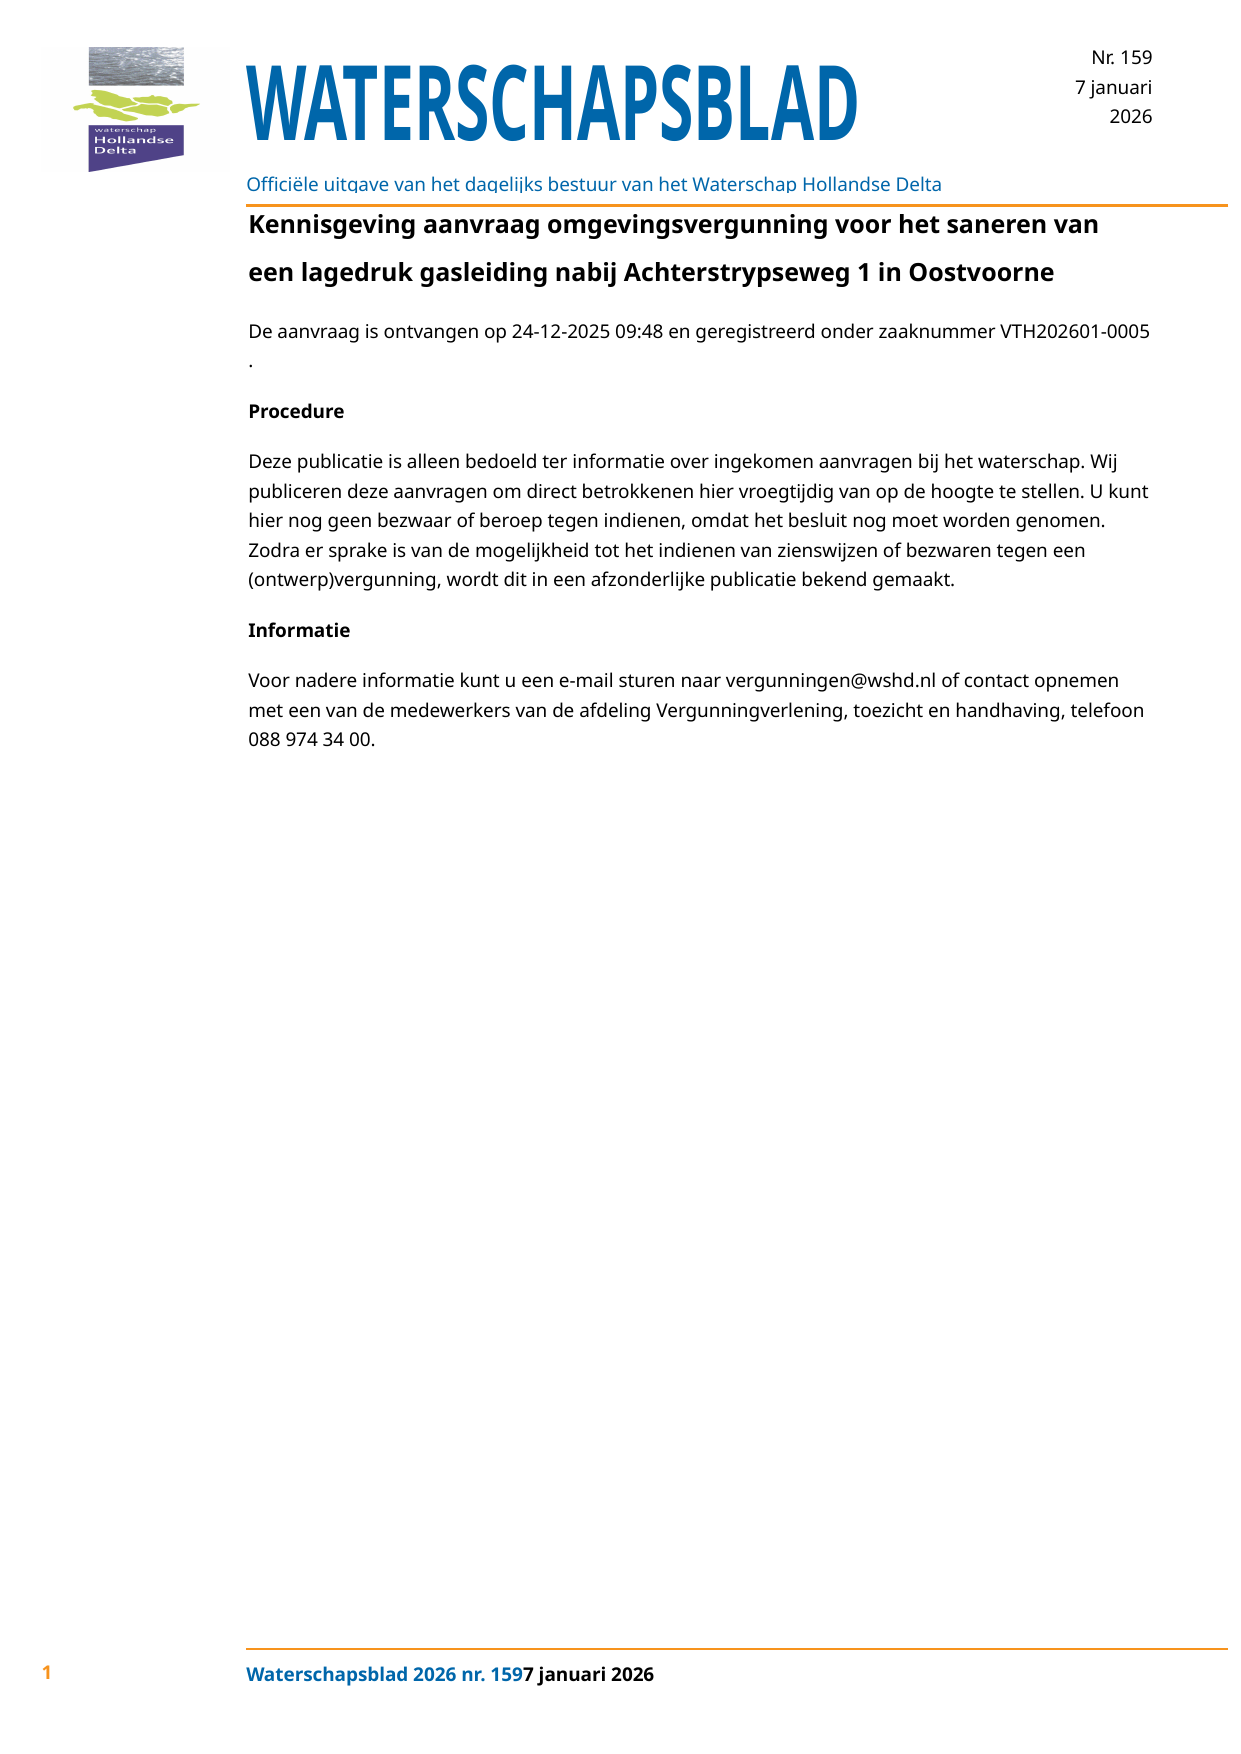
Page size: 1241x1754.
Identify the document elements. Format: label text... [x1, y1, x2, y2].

text Deze publicatie is alleen bedoeld ter informatie over ingekomen aanvragen bij het waterschap. Wij publiceren deze aanvragen om direct betrokkenen hier vroegtijdig van op de hoogte te stellen. U kunt hier nog geen bezwaar of beroep tegen indienen, omdat het besluit nog moet worden genomen. Zodra er sprake is van de mogelijkheid tot het indienen van zienswijzen of bezwaren tegen een (ontwerp)vergunning, wordt dit in een afzonderlijke publicatie bekend gemaakt. [248, 448, 1152, 592]
text Procedure [248, 398, 1152, 424]
text Voor nadere informatie kunt u een e-mail sturen naar vergunningen@wshd.nl of contact opnemen met een van de medewerkers van de afdeling Vergunningverlening, toezicht en handhaving, telefoon 088 974 34 00. [248, 667, 1152, 752]
text De aanvraag is ontvangen op 24-12-2025 09:48 en geregistreerd onder zaaknummer VTH202601-0005 . [248, 318, 1152, 373]
picture [41, 47, 231, 172]
text Kennisgeving aanvraag omgevingsvergunning voor het saneren van een lagedruk gasleiding nabij Achterstrypseweg 1 in Oostvoorne [248, 207, 1152, 288]
text Informatie [248, 617, 1152, 643]
